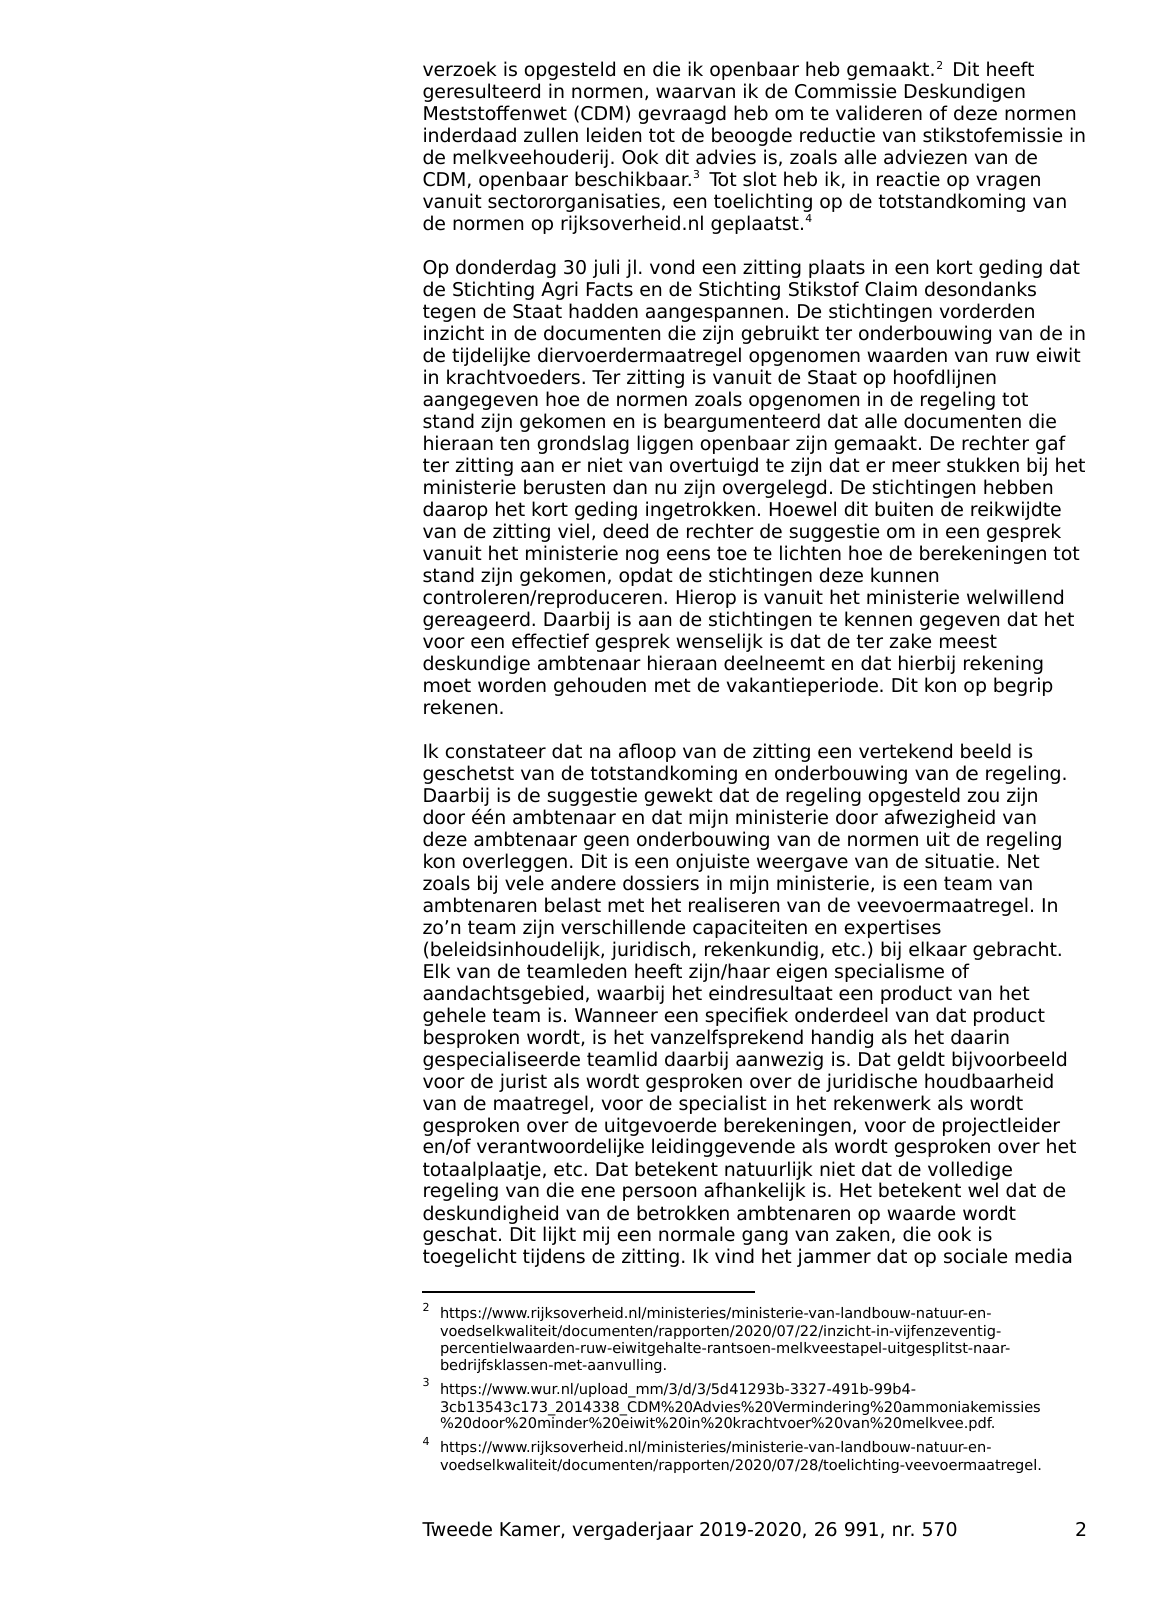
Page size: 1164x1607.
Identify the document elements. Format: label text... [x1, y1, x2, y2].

text https://www.rijksoverheid.nl/ministeries/ministerie-van-landbouw-natuur-en-voedselkwaliteit/documenten/rapporten/2020/07/22/inzicht-in-vijfenzeventig-percentielwaarden-ruw-eiwitgehalte-rantsoen-melkveestapel-uitgesplitst-naar-bedrijfsklassen-met-aanvulling. [422, 1301, 1087, 1374]
text https://www.wur.nl/upload_mm/3/d/3/5d41293b-3327-491b-99b4-3cb13543c173_2014338_CDM%20Advies%20Vermindering%20ammoniakemissies%20door%20minder%20eiwit%20in%20krachtvoer%20van%20melkvee.pdf. [422, 1377, 1087, 1432]
text https://www.rijksoverheid.nl/ministeries/ministerie-van-landbouw-natuur-en-voedselkwaliteit/documenten/rapporten/2020/07/28/toelichting-veevoermaatregel. [422, 1435, 1087, 1474]
text Ik constateer dat na afloop van de zitting een vertekend beeld is geschetst van de totstandkoming en onderbouwing van de regeling. Daarbij is de suggestie gewekt dat de regeling opgesteld zou zijn door één ambtenaar en dat mijn ministerie door afwezigheid van deze ambtenaar geen onderbouwing van de normen uit de regeling kon overleggen. Dit is een onjuiste weergave van de situatie. Net zoals bij vele andere dossiers in mijn ministerie, is een team van ambtenaren belast met het realiseren van de veevoermaatregel. In zo’n team zijn verschillende capaciteiten en expertises (beleidsinhoudelijk, juridisch, rekenkundig, etc.) bij elkaar gebracht. Elk van de teamleden heeft zijn/haar eigen specialisme of aandachtsgebied, waarbij het eindresultaat een product van het gehele team is. Wanneer een specifiek onderdeel van dat product besproken wordt, is het vanzelfsprekend handig als het daarin gespecialiseerde teamlid daarbij aanwezig is. Dat geldt bijvoorbeeld voor de jurist als wordt gesproken over de juridische houdbaarheid van de maatregel, voor de specialist in het rekenwerk als wordt gesproken over de uitgevoerde berekeningen, voor de projectleider en/of verantwoordelijke leidinggevende als wordt gesproken over het totaalplaatje, etc. Dat betekent natuurlijk niet dat de volledige regeling van die ene persoon afhankelijk is. Het betekent wel dat de deskundigheid van de betrokken ambtenaren op waarde wordt geschat. Dit lijkt mij een normale gang van zaken, die ook is toegelicht tijdens de zitting. Ik vind het jammer dat op sociale media [422, 741, 1087, 1268]
text Op donderdag 30 juli jl. vond een zitting plaats in een kort geding dat de Stichting Agri Facts en de Stichting Stikstof Claim desondanks tegen de Staat hadden aangespannen. De stichtingen vorderden inzicht in de documenten die zijn gebruikt ter onderbouwing van de in de tijdelijke diervoerdermaatregel opgenomen waarden van ruw eiwit in krachtvoeders. Ter zitting is vanuit de Staat op hoofdlijnen aangegeven hoe de normen zoals opgenomen in de regeling tot stand zijn gekomen en is beargumenteerd dat alle documenten die hieraan ten grondslag liggen openbaar zijn gemaakt. De rechter gaf ter zitting aan er niet van overtuigd te zijn dat er meer stukken bij het ministerie berusten dan nu zijn overgelegd. De stichtingen hebben daarop het kort geding ingetrokken. Hoewel dit buiten de reikwijdte van de zitting viel, deed de rechter de suggestie om in een gesprek vanuit het ministerie nog eens toe te lichten hoe de berekeningen tot stand zijn gekomen, opdat de stichtingen deze kunnen controleren/reproduceren. Hierop is vanuit het ministerie welwillend gereageerd. Daarbij is aan de stichtingen te kennen gegeven dat het voor een effectief gesprek wenselijk is dat de ter zake meest deskundige ambtenaar hieraan deelneemt en dat hierbij rekening moet worden gehouden met de vakantieperiode. Dit kon op begrip rekenen. [422, 257, 1087, 719]
text verzoek is opgesteld en die ik openbaar heb gemaakt. Dit heeft geresulteerd in normen, waarvan ik de Commissie Deskundigen Meststoffenwet (CDM) gevraagd heb om te valideren of deze normen inderdaad zullen leiden tot de beoogde reductie van stikstofemissie in de melkveehouderij. Ook dit advies is, zoals alle adviezen van de CDM, openbaar beschikbaar. Tot slot heb ik, in reactie op vragen vanuit sectororganisaties, een toelichting op de totstandkoming van de normen op rijksoverheid.nl geplaatst. [422, 59, 1087, 235]
